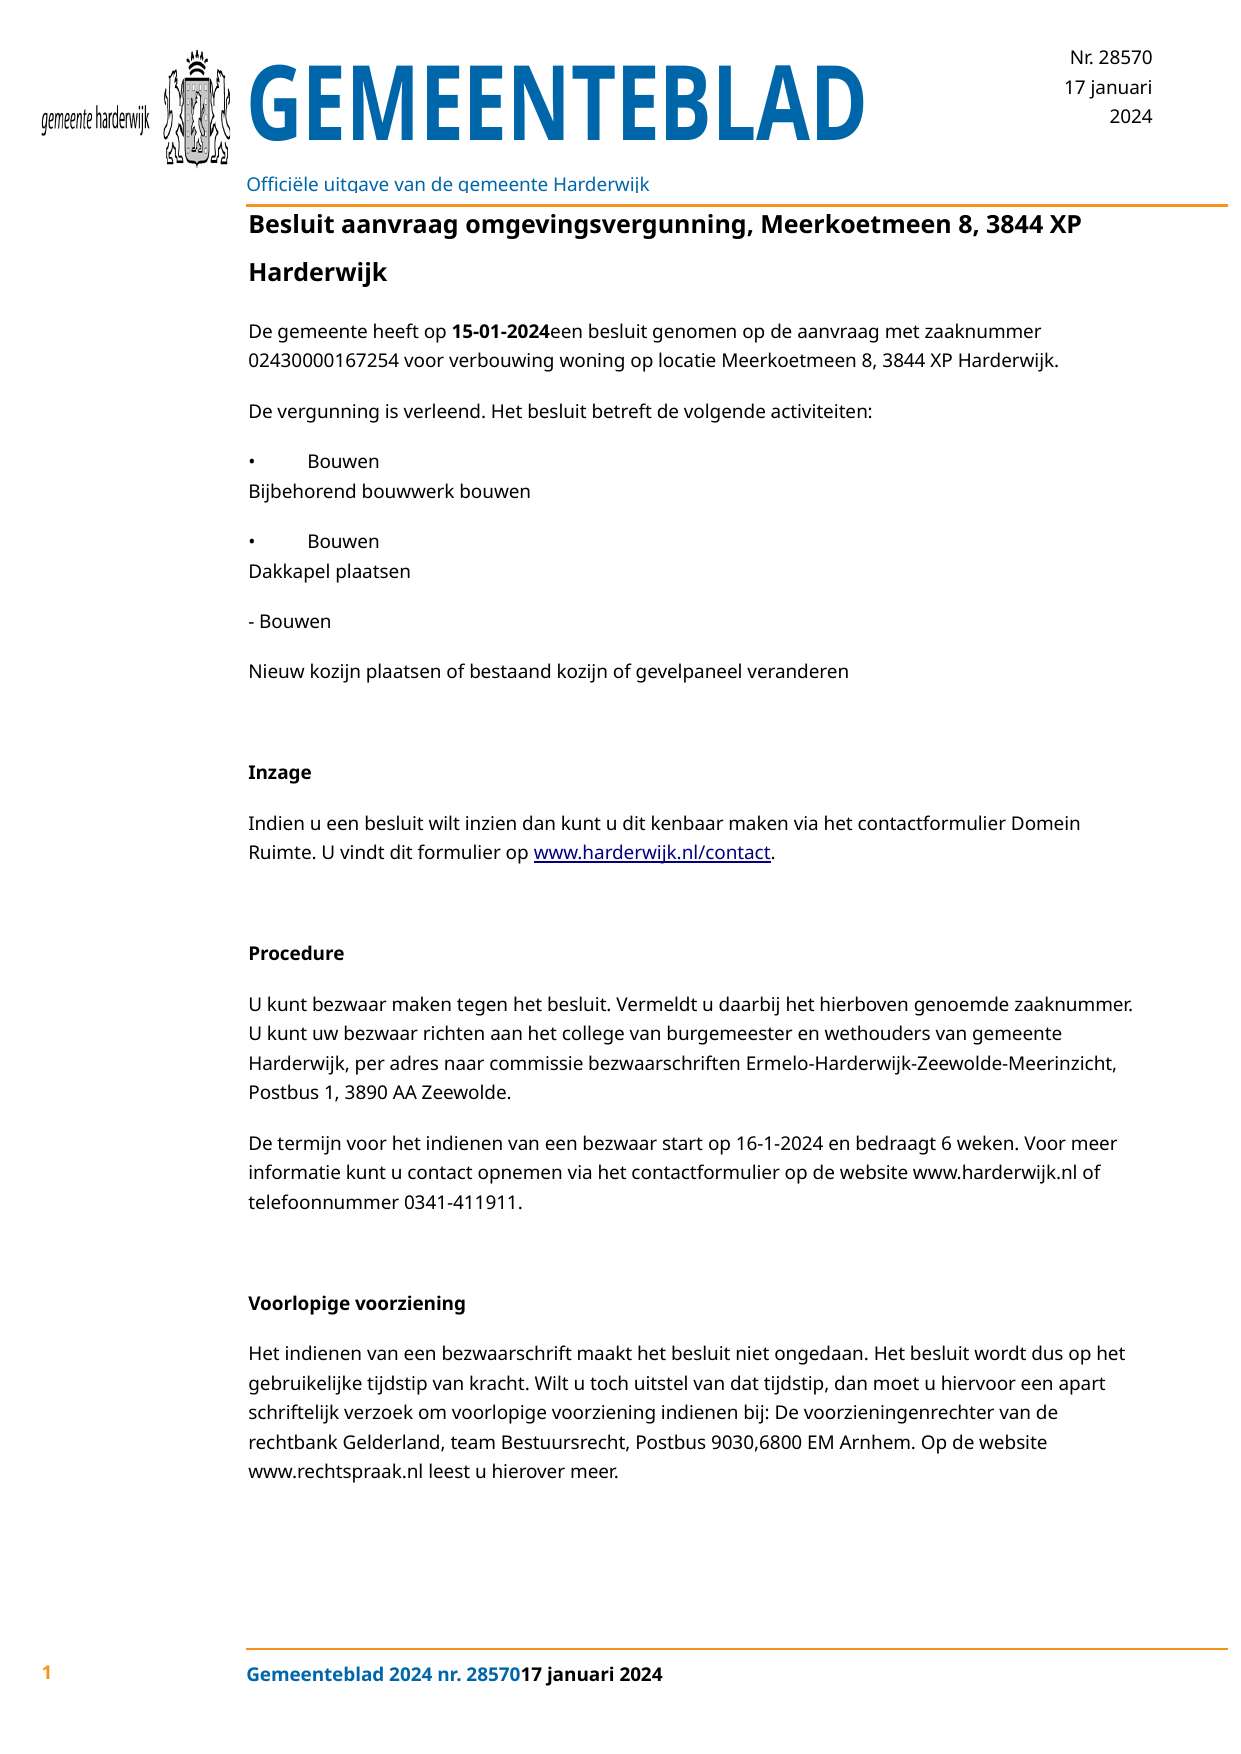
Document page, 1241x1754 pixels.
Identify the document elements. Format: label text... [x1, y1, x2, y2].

text De vergunning is verleend. Het besluit betreft de volgende activiteiten: [248, 398, 1152, 424]
text Nieuw kozijn plaatsen of bestaand kozijn of gevelpaneel veranderen [248, 659, 1152, 684]
text Bijbehorend bouwwerk bouwen [248, 478, 1152, 504]
picture [41, 47, 231, 172]
text - Bouwen [248, 608, 1152, 634]
text De termijn voor het indienen van een bezwaar start op 16-1-2024 en bedraagt 6 weken. Voor meer informatie kunt u contact opnemen via het contactformulier op de website www.harderwijk.nl of telefoonnummer 0341-411911. [248, 1130, 1152, 1215]
text Dakkapel plaatsen [248, 558, 1152, 584]
text Voorlopige voorziening [248, 1290, 1152, 1316]
text Het indienen van een bezwaarschrift maakt het besluit niet ongedaan. Het besluit wordt dus op het gebruikelijke tijdstip van kracht. Wilt u toch uitstel van dat tijdstip, dan moet u hiervoor een apart schriftelijk verzoek om voorlopige voorziening indienen bij: De voorzieningenrechter van de rechtbank Gelderland, team Bestuursrecht, Postbus 9030,6800 EM Arnhem. Op de website www.rechtspraak.nl leest u hierover meer. [248, 1340, 1152, 1484]
text De gemeente heeft op 15-01-2024een besluit genomen op de aanvraag met zaaknummer 02430000167254 voor verbouwing woning op locatie Meerkoetmeen 8, 3844 XP Harderwijk. [248, 318, 1152, 373]
text Besluit aanvraag omgevingsvergunning, Meerkoetmeen 8, 3844 XP Harderwijk [248, 207, 1152, 288]
list Bouwen [248, 528, 1152, 554]
text Procedure [248, 940, 1152, 966]
text Indien u een besluit wilt inzien dan kunt u dit kenbaar maken via het contactformulier Domein Ruimte. U vindt dit formulier op www.harderwijk.nl/contact. [248, 810, 1152, 865]
list Bouwen [248, 448, 1152, 474]
text Inzage [248, 759, 1152, 785]
text U kunt bezwaar maken tegen het besluit. Vermeldt u daarbij het hierboven genoemde zaaknummer. U kunt uw bezwaar richten aan het college van burgemeester en wethouders van gemeente Harderwijk, per adres naar commissie bezwaarschriften Ermelo-Harderwijk-Zeewolde-Meerinzicht, Postbus 1, 3890 AA Zeewolde. [248, 991, 1152, 1105]
